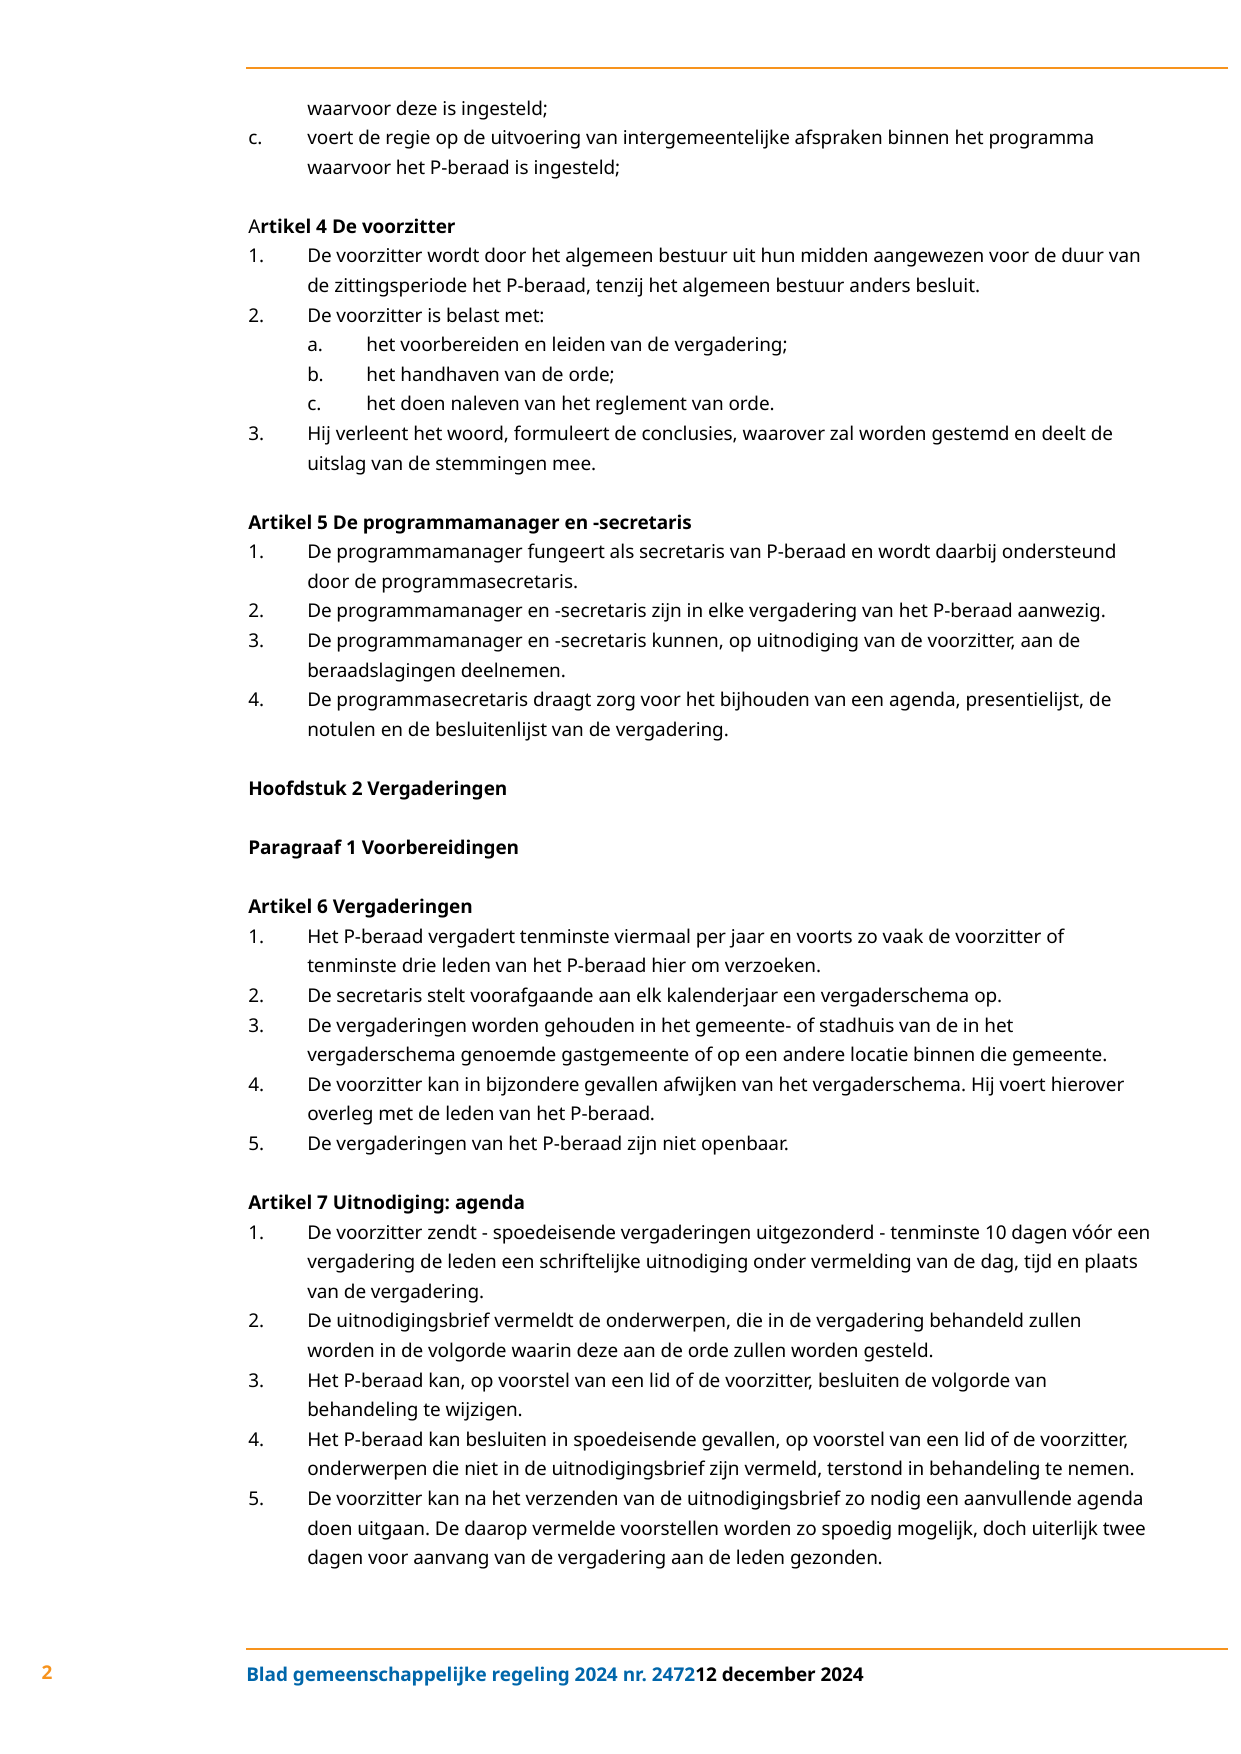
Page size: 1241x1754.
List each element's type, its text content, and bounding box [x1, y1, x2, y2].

list Het P-beraad vergadert tenminste viermaal per jaar en voorts zo vaak de voorzitter of tenminste drie leden van het P-beraad hier om verzoeken. [248, 923, 1152, 978]
list waarvoor deze is ingesteld; [248, 95, 1152, 121]
text Artikel 7 Uitnodiging: agenda [248, 1189, 1152, 1215]
list De vergaderingen van het P-beraad zijn niet openbaar. [248, 1130, 1152, 1156]
list De programmamanager en -secretaris kunnen, op uitnodiging van de voorzitter, aan de beraadslagingen deelnemen. [248, 627, 1152, 683]
list De secretaris stelt voorafgaande aan elk kalenderjaar een vergaderschema op. [248, 982, 1152, 1008]
list voert de regie op de uitvoering van intergemeentelijke afspraken binnen het programma waarvoor het P-beraad is ingesteld; [248, 124, 1152, 180]
text Artikel 4 De voorzitter [248, 213, 1152, 239]
list het handhaven van de orde; [307, 361, 1152, 387]
text Hoofdstuk 2 Vergaderingen [248, 775, 1152, 801]
text Paragraaf 1 Voorbereidingen [248, 834, 1152, 860]
list het doen naleven van het reglement van orde. [307, 391, 1152, 416]
list het voorbereiden en leiden van de vergadering; [307, 331, 1152, 357]
list De voorzitter kan in bijzondere gevallen afwijken van het vergaderschema. Hij voert hierover overleg met de leden van het P-beraad. [248, 1071, 1152, 1126]
list De programmasecretaris draagt zorg voor het bijhouden van een agenda, presentielijst, de notulen en de besluitenlijst van de vergadering. [248, 686, 1152, 742]
list De vergaderingen worden gehouden in het gemeente- of stadhuis van de in het vergaderschema genoemde gastgemeente of op een andere locatie binnen die gemeente. [248, 1012, 1152, 1067]
list De uitnodigingsbrief vermeldt de onderwerpen, die in de vergadering behandeld zullen worden in de volgorde waarin deze aan de orde zullen worden gesteld. [248, 1308, 1152, 1363]
list De programmamanager en -secretaris zijn in elke vergadering van het P-beraad aanwezig. [248, 598, 1152, 623]
text Artikel 6 Vergaderingen [248, 893, 1152, 919]
list De voorzitter zendt - spoedeisende vergaderingen uitgezonderd - tenminste 10 dagen vóór een vergadering de leden een schriftelijke uitnodiging onder vermelding van de dag, tijd en plaats van de vergadering. [248, 1219, 1152, 1304]
list Het P-beraad kan besluiten in spoedeisende gevallen, op voorstel van een lid of de voorzitter, onderwerpen die niet in de uitnodigingsbrief zijn vermeld, terstond in behandeling te nemen. [248, 1426, 1152, 1481]
list De programmamanager fungeert als secretaris van P-beraad en wordt daarbij ondersteund door de programmasecretaris. [248, 538, 1152, 594]
list Hij verleent het woord, formuleert de conclusies, waarover zal worden gestemd en deelt de uitslag van de stemmingen mee. [248, 420, 1152, 476]
list De voorzitter kan na het verzenden van de uitnodigingsbrief zo nodig een aanvullende agenda doen uitgaan. De daarop vermelde voorstellen worden zo spoedig mogelijk, doch uiterlijk twee dagen voor aanvang van de vergadering aan de leden gezonden. [248, 1485, 1152, 1570]
list Het P-beraad kan, op voorstel van een lid of de voorzitter, besluiten de volgorde van behandeling te wijzigen. [248, 1367, 1152, 1422]
list De voorzitter wordt door het algemeen bestuur uit hun midden aangewezen voor de duur van de zittingsperiode het P-beraad, tenzij het algemeen bestuur anders besluit. [248, 243, 1152, 298]
text Artikel 5 De programmamanager en -secretaris [248, 509, 1152, 535]
list De voorzitter is belast met: [248, 302, 1152, 328]
picture [41, 47, 231, 172]
